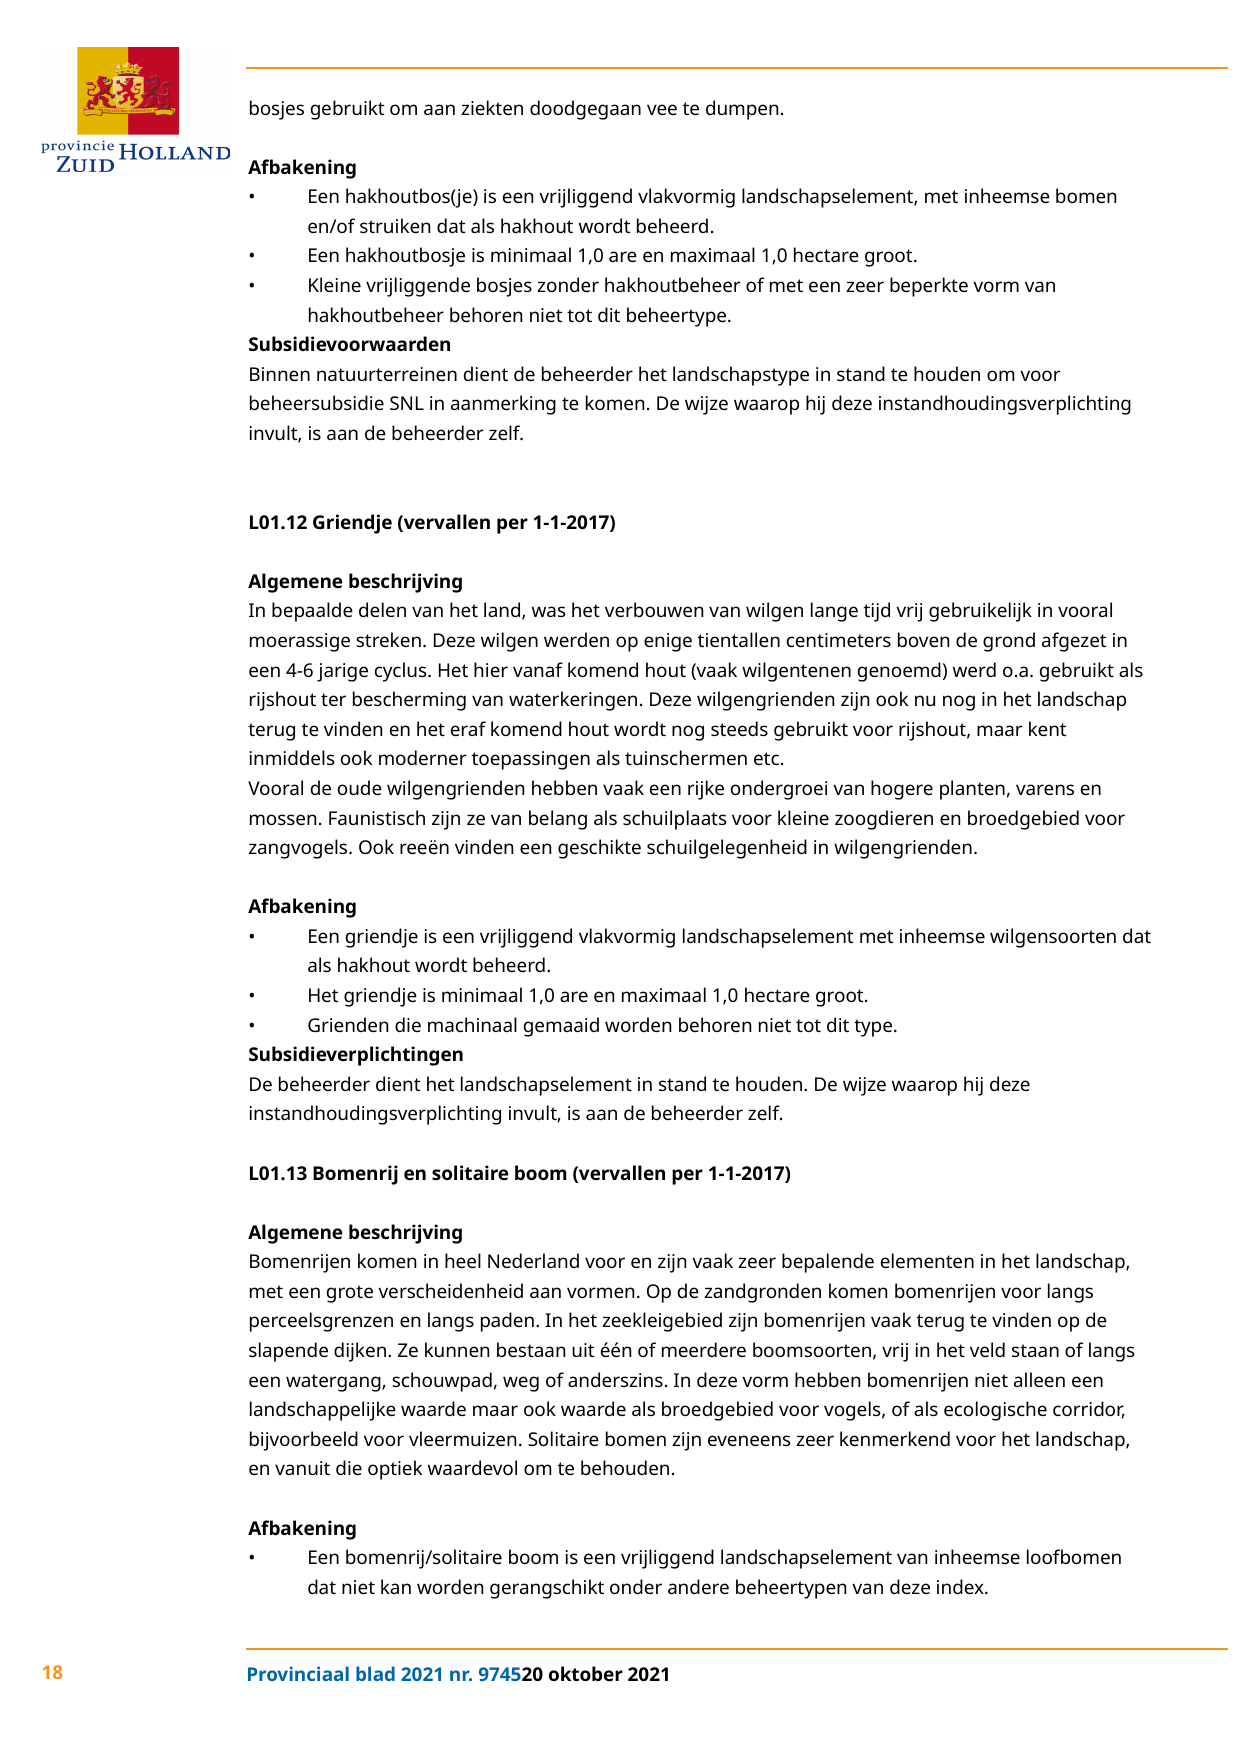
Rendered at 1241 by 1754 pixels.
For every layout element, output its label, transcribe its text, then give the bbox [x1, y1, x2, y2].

text Algemene beschrijving [248, 1219, 1152, 1245]
text Afbakening [248, 154, 1152, 180]
text Algemene beschrijving [248, 568, 1152, 594]
text Binnen natuurterreinen dient de beheerder het landschapstype in stand te houden om voor beheersubsidie SNL in aanmerking te komen. De wijze waarop hij deze instandhoudingsverplichting invult, is aan de beheerder zelf. [248, 361, 1152, 446]
text Afbakening [248, 893, 1152, 919]
picture [41, 47, 231, 172]
text L01.12 Griendje (vervallen per 1-1-2017) [248, 509, 1152, 535]
text De beheerder dient het landschapselement in stand te houden. De wijze waarop hij deze instandhoudingsverplichting invult, is aan de beheerder zelf. [248, 1071, 1152, 1126]
list Kleine vrijliggende bosjes zonder hakhoutbeheer of met een zeer beperkte vorm van hakhoutbeheer behoren niet tot dit beheertype. [248, 272, 1152, 328]
list Een hakhoutbos(je) is een vrijliggend vlakvormig landschapselement, met inheemse bomen en/of struiken dat als hakhout wordt beheerd. [248, 183, 1152, 239]
list Een hakhoutbosje is minimaal 1,0 are en maximaal 1,0 hectare groot. [248, 243, 1152, 268]
text L01.13 Bomenrij en solitaire boom (vervallen per 1-1-2017) [248, 1160, 1152, 1186]
text bosjes gebruikt om aan ziekten doodgegaan vee te dumpen. [248, 95, 1152, 121]
list Een bomenrij/solitaire boom is een vrijliggend landschapselement van inheemse loofbomen dat niet kan worden gerangschikt onder andere beheertypen van deze index. [248, 1544, 1152, 1600]
text Bomenrijen komen in heel Nederland voor en zijn vaak zeer bepalende elementen in het landschap, met een grote verscheidenheid aan vormen. Op de zandgronden komen bomenrijen voor langs perceelsgrenzen en langs paden. In het zeekleigebied zijn bomenrijen vaak terug te vinden op de slapende dijken. Ze kunnen bestaan uit één of meerdere boomsoorten, vrij in het veld staan of langs een watergang, schouwpad, weg of anderszins. In deze vorm hebben bomenrijen niet alleen een landschappelijke waarde maar ook waarde als broedgebied voor vogels, of als ecologische corridor, bijvoorbeeld voor vleermuizen. Solitaire bomen zijn eveneens zeer kenmerkend voor het landschap, en vanuit die optiek waardevol om te behouden. [248, 1248, 1152, 1481]
text Subsidievoorwaarden [248, 331, 1152, 357]
list Grienden die machinaal gemaaid worden behoren niet tot dit type. [248, 1012, 1152, 1038]
list Het griendje is minimaal 1,0 are en maximaal 1,0 hectare groot. [248, 982, 1152, 1008]
text Vooral de oude wilgengrienden hebben vaak een rijke ondergroei van hogere planten, varens en mossen. Faunistisch zijn ze van belang als schuilplaats voor kleine zoogdieren en broedgebied voor zangvogels. Ook reeën vinden een geschikte schuilgelegenheid in wilgengrienden. [248, 775, 1152, 860]
text Subsidieverplichtingen [248, 1041, 1152, 1067]
text Afbakening [248, 1515, 1152, 1541]
text In bepaalde delen van het land, was het verbouwen van wilgen lange tijd vrij gebruikelijk in vooral moerassige streken. Deze wilgen werden op enige tientallen centimeters boven de grond afgezet in een 4-6 jarige cyclus. Het hier vanaf komend hout (vaak wilgentenen genoemd) werd o.a. gebruikt als rijshout ter bescherming van waterkeringen. Deze wilgengrienden zijn ook nu nog in het landschap terug te vinden en het eraf komend hout wordt nog steeds gebruikt voor rijshout, maar kent inmiddels ook moderner toepassingen als tuinschermen etc. [248, 598, 1152, 771]
list Een griendje is een vrijliggend vlakvormig landschapselement met inheemse wilgensoorten dat als hakhout wordt beheerd. [248, 923, 1152, 978]
